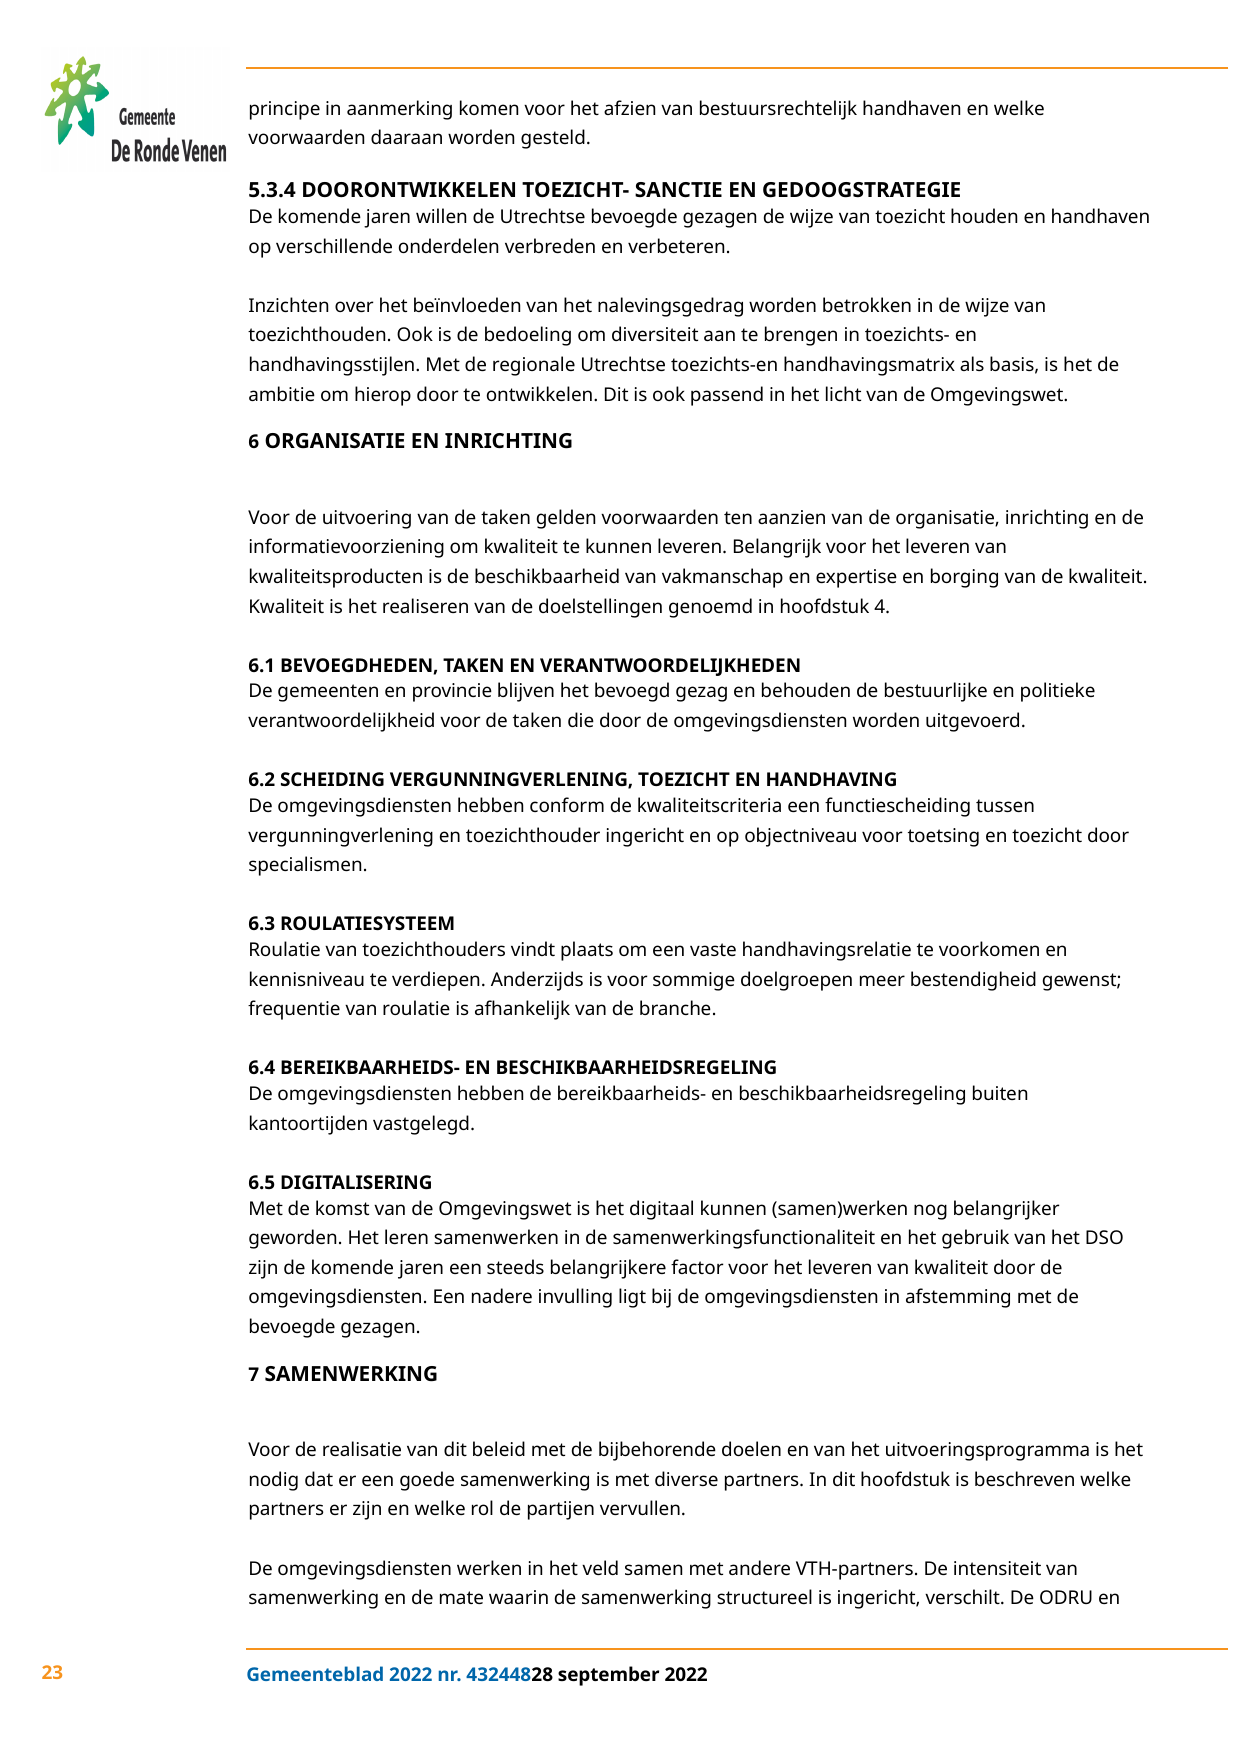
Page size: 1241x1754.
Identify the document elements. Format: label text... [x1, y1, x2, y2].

text 6.5 DIGITALISERING [248, 1169, 1152, 1195]
text De omgevingsdiensten hebben de bereikbaarheids- en beschikbaarheidsregeling buiten kantoortijden vastgelegd. [248, 1080, 1152, 1136]
text 6.3 ROULATIESYSTEEM [248, 911, 1152, 936]
text Inzichten over het beïnvloeden van het nalevingsgedrag worden betrokken in de wijze van toezichthouden. Ook is de bedoeling om diversiteit aan te brengen in toezichts- en handhavingsstijlen. Met de regionale Utrechtse toezichts-en handhavingsmatrix als basis, is het de ambitie om hierop door te ontwikkelen. Dit is ook passend in het licht van de Omgevingswet. [248, 292, 1152, 406]
text De komende jaren willen de Utrechtse bevoegde gezagen de wijze van toezicht houden en handhaven op verschillende onderdelen verbreden en verbeteren. [248, 203, 1152, 258]
text 6 ORGANISATIE EN INRICHTING [248, 426, 1152, 455]
text De gemeenten en provincie blijven het bevoegd gezag en behouden de bestuurlijke en politieke verantwoordelijkheid voor de taken die door de omgevingsdiensten worden uitgevoerd. [248, 678, 1152, 733]
text principe in aanmerking komen voor het afzien van bestuursrechtelijk handhaven en welke voorwaarden daaraan worden gesteld. [248, 95, 1152, 150]
text De omgevingsdiensten werken in het veld samen met andere VTH-partners. De intensiteit van samenwerking en de mate waarin de samenwerking structureel is ingericht, verschilt. De ODRU en [248, 1555, 1152, 1610]
text De omgevingsdiensten hebben conform de kwaliteitscriteria een functiescheiding tussen vergunningverlening en toezichthouder ingericht en op objectniveau voor toetsing en toezicht door specialismen. [248, 792, 1152, 877]
text Roulatie van toezichthouders vindt plaats om een vaste handhavingsrelatie te voorkomen en kennisniveau te verdiepen. Anderzijds is voor sommige doelgroepen meer bestendigheid gewenst; frequentie van roulatie is afhankelijk van de branche. [248, 936, 1152, 1021]
text Met de komst van de Omgevingswet is het digitaal kunnen (samen)werken nog belangrijker geworden. Het leren samenwerken in de samenwerkingsfunctionaliteit en het gebruik van het DSO zijn de komende jaren een steeds belangrijkere factor voor het leveren van kwaliteit door de omgevingsdiensten. Een nadere invulling ligt bij de omgevingsdiensten in afstemming met de bevoegde gezagen. [248, 1195, 1152, 1339]
text 6.2 SCHEIDING VERGUNNINGVERLENING, TOEZICHT EN HANDHAVING [248, 766, 1152, 792]
picture [41, 47, 231, 172]
text 6.1 BEVOEGDHEDEN, TAKEN EN VERANTWOORDELIJKHEDEN [248, 652, 1152, 678]
text 5.3.4 DOORONTWIKKELEN TOEZICHT- SANCTIE EN GEDOOGSTRATEGIE [248, 175, 1152, 203]
text 7 SAMENWERKING [248, 1359, 1152, 1387]
text 6.4 BEREIKBAARHEIDS- EN BESCHIKBAARHEIDSREGELING [248, 1054, 1152, 1080]
text Voor de realisatie van dit beleid met de bijbehorende doelen en van het uitvoeringsprogramma is het nodig dat er een goede samenwerking is met diverse partners. In dit hoofdstuk is beschreven welke partners er zijn en welke rol de partijen vervullen. [248, 1436, 1152, 1521]
text Voor de uitvoering van de taken gelden voorwaarden ten aanzien van de organisatie, inrichting en de informatievoorziening om kwaliteit te kunnen leveren. Belangrijk voor het leveren van kwaliteitsproducten is de beschikbaarheid van vakmanschap en expertise en borging van de kwaliteit. Kwaliteit is het realiseren van de doelstellingen genoemd in hoofdstuk 4. [248, 504, 1152, 618]
